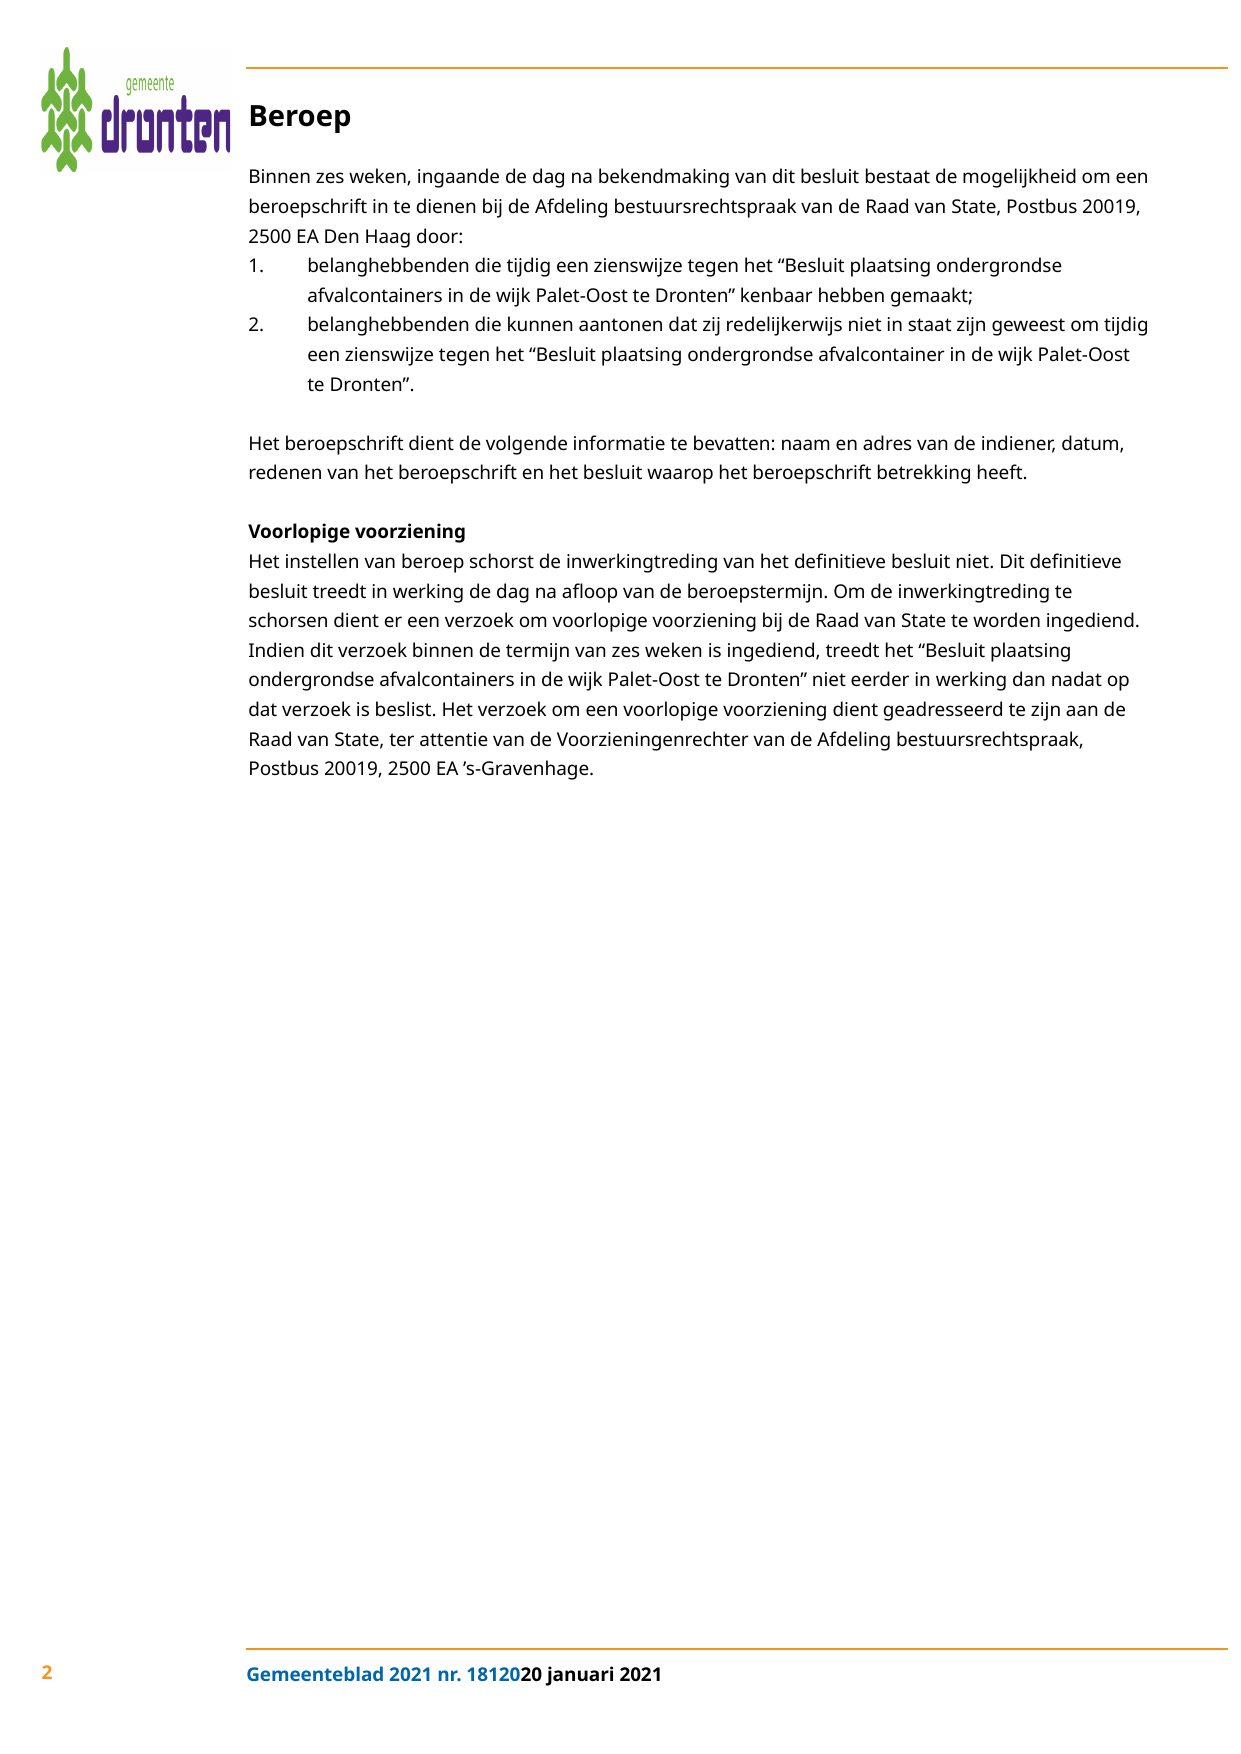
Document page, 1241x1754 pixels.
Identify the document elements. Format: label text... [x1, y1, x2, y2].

list belanghebbenden die kunnen aantonen dat zij redelijkerwijs niet in staat zijn geweest om tijdig een zienswijze tegen het “Besluit plaatsing ondergrondse afvalcontainer in de wijk Palet-Oost te Dronten”. [248, 312, 1152, 396]
text Voorlopige voorziening [248, 519, 1152, 544]
text Beroep [248, 95, 1152, 134]
text Het instellen van beroep schorst de inwerkingtreding van het definitieve besluit niet. Dit definitieve besluit treedt in werking de dag na afloop van de beroepstermijn. Om de inwerkingtreding te schorsen dient er een verzoek om voorlopige voorziening bij de Raad van State te worden ingediend. Indien dit verzoek binnen de termijn van zes weken is ingediend, treedt het “Besluit plaatsing ondergrondse afvalcontainers in de wijk Palet-Oost te Dronten” niet eerder in werking dan nadat op dat verzoek is beslist. Het verzoek om een voorlopige voorziening dient geadresseerd te zijn aan de Raad van State, ter attentie van de Voorzieningenrechter van de Afdeling bestuursrechtspraak, Postbus 20019, 2500 EA ’s-Gravenhage. [248, 548, 1152, 781]
text Binnen zes weken, ingaande de dag na bekendmaking van dit besluit bestaat de mogelijkheid om een beroepschrift in te dienen bij de Afdeling bestuursrechtspraak van de Raad van State, Postbus 20019, 2500 EA Den Haag door: [248, 164, 1152, 248]
picture [41, 47, 231, 172]
list belanghebbenden die tijdig een zienswijze tegen het “Besluit plaatsing ondergrondse afvalcontainers in de wijk Palet-Oost te Dronten” kenbaar hebben gemaakt; [248, 252, 1152, 308]
text Het beroepschrift dient de volgende informatie te bevatten: naam en adres van de indiener, datum, redenen van het beroepschrift en het besluit waarop het beroepschrift betrekking heeft. [248, 430, 1152, 485]
